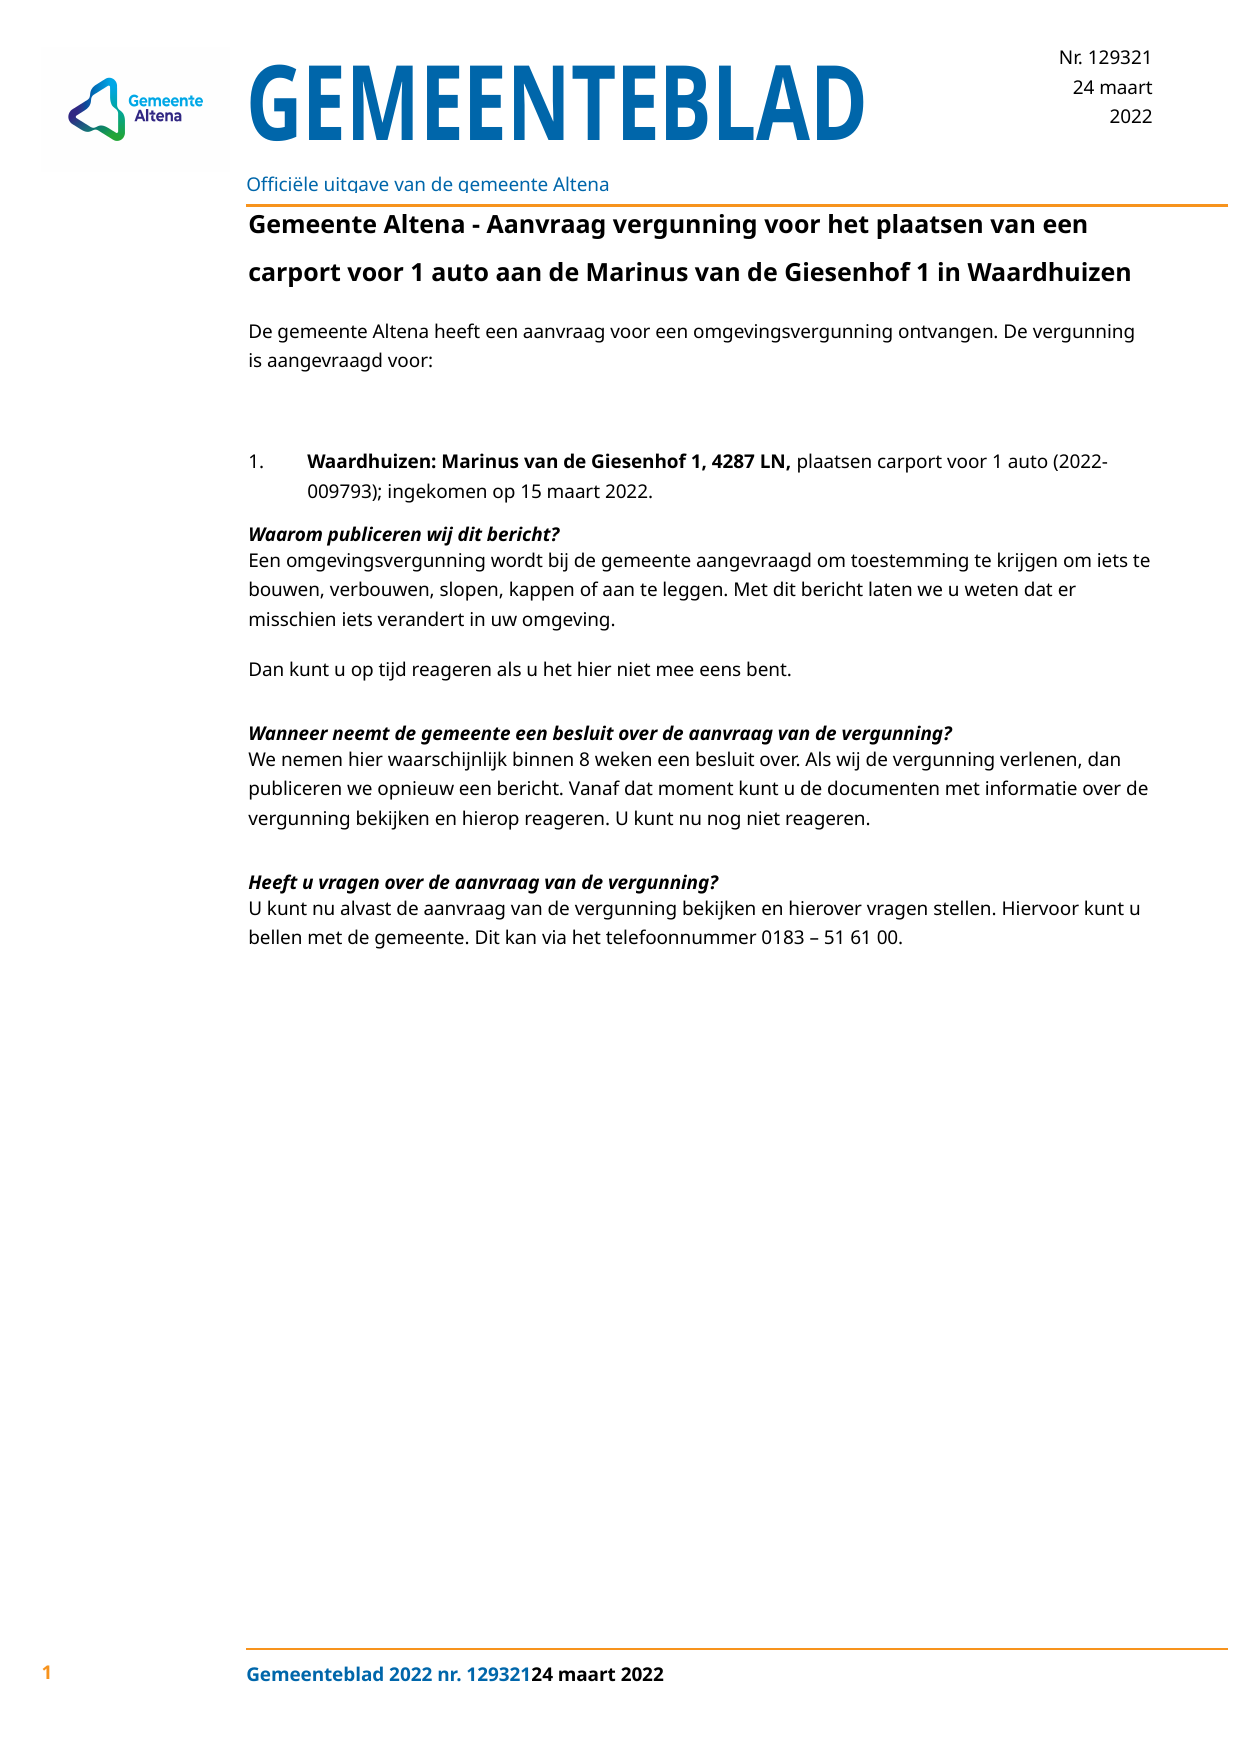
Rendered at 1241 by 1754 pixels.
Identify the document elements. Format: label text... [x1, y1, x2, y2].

text We nemen hier waarschijnlijk binnen 8 weken een besluit over. Als wij de vergunning verlenen, dan publiceren we opnieuw een bericht. Vanaf dat moment kunt u de documenten met informatie over de vergunning bekijken en hierop reageren. U kunt nu nog niet reageren. [248, 746, 1152, 831]
text Wanneer neemt de gemeente een besluit over de aanvraag van de vergunning? [248, 720, 1152, 746]
text Waarom publiceren wij dit bericht? [248, 521, 1152, 547]
text Heeft u vragen over de aanvraag van de vergunning? [248, 869, 1152, 895]
text U kunt nu alvast de aanvraag van de vergunning bekijken en hierover vragen stellen. Hiervoor kunt u bellen met de gemeente. Dit kan via het telefoonnummer 0183 – 51 61 00. [248, 895, 1152, 950]
text Een omgevingsvergunning wordt bij de gemeente aangevraagd om toestemming te krijgen om iets te bouwen, verbouwen, slopen, kappen of aan te leggen. Met dit bericht laten we u weten dat er misschien iets verandert in uw omgeving. [248, 547, 1152, 632]
text Gemeente Altena - Aanvraag vergunning voor het plaatsen van een carport voor 1 auto aan de Marinus van de Giesenhof 1 in Waardhuizen [248, 207, 1152, 288]
text De gemeente Altena heeft een aanvraag voor een omgevingsvergunning ontvangen. De vergunning is aangevraagd voor: [248, 318, 1152, 373]
text Dan kunt u op tijd reageren als u het hier niet mee eens bent. [248, 656, 1152, 682]
list Waardhuizen: Marinus van de Giesenhof 1, 4287 LN, plaatsen carport voor 1 auto (2022-009793); ingekomen op 15 maart 2022. [248, 448, 1152, 504]
picture [41, 47, 231, 172]
